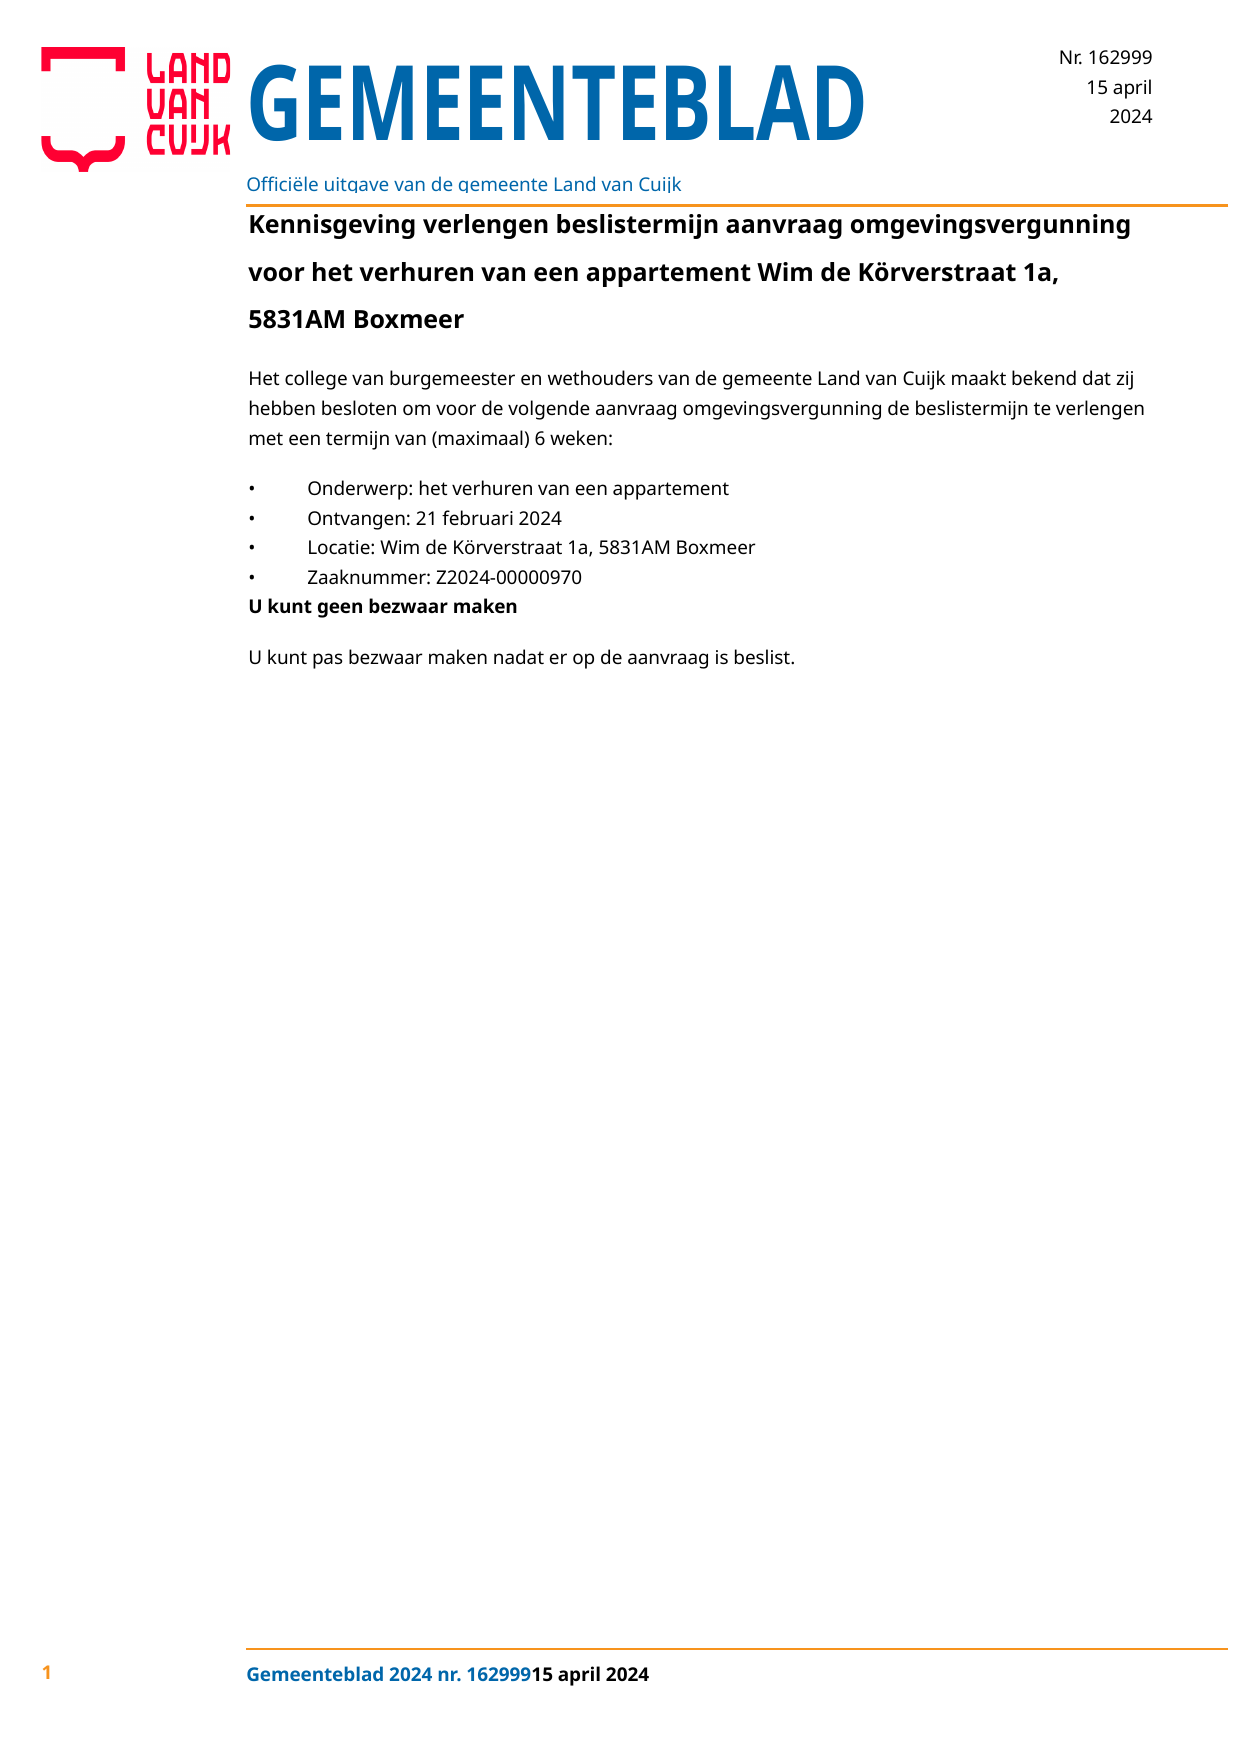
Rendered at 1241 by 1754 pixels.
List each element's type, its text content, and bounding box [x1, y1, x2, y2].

text U kunt geen bezwaar maken [248, 593, 1152, 619]
text Het college van burgemeester en wethouders van de gemeente Land van Cuijk maakt bekend dat zij hebben besloten om voor de volgende aanvraag omgevingsvergunning de beslistermijn te verlengen met een termijn van (maximaal) 6 weken: [248, 366, 1152, 450]
list Ontvangen: 21 februari 2024 [248, 505, 1152, 530]
list Locatie: Wim de Körverstraat 1a, 5831AM Boxmeer [248, 534, 1152, 560]
list Zaaknummer: Z2024-00000970 [248, 564, 1152, 589]
picture [41, 47, 231, 172]
text Kennisgeving verlengen beslistermijn aanvraag omgevingsvergunning voor het verhuren van een appartement Wim de Körverstraat 1a, 5831AM Boxmeer [248, 207, 1152, 336]
text U kunt pas bezwaar maken nadat er op de aanvraag is beslist. [248, 644, 1152, 669]
list Onderwerp: het verhuren van een appartement [248, 475, 1152, 501]
